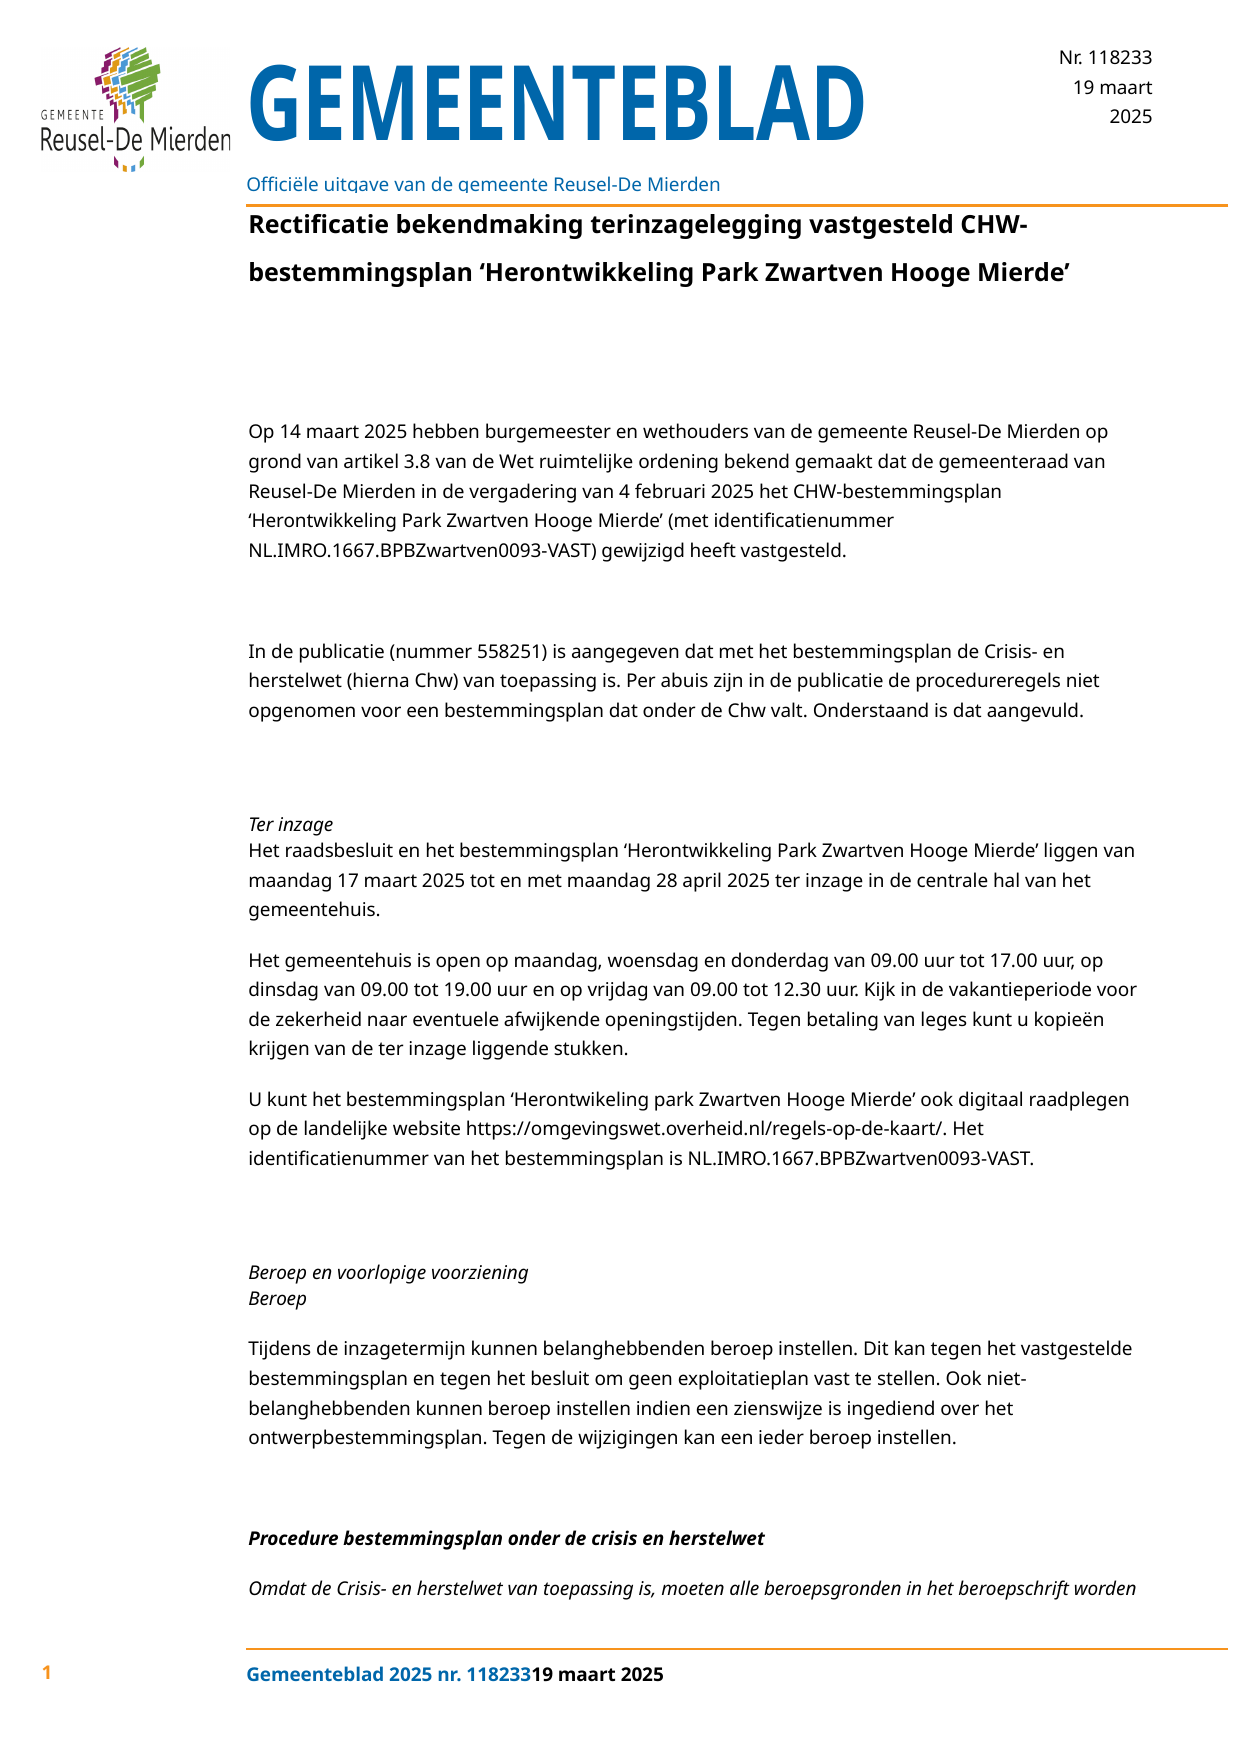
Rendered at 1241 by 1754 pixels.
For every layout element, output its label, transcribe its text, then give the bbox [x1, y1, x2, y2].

text Omdat de Crisis- en herstelwet van toepassing is, moeten alle beroepsgronden in het beroepschrift worden [248, 1576, 1152, 1601]
picture [41, 47, 231, 172]
text Rectificatie bekendmaking terinzagelegging vastgesteld CHW-bestemmingsplan ‘Herontwikkeling Park Zwartven Hooge Mierde’ [248, 207, 1152, 288]
text Beroep [248, 1285, 1152, 1311]
text Op 14 maart 2025 hebben burgemeester en wethouders van de gemeente Reusel-De Mierden op grond van artikel 3.8 van de Wet ruimtelijke ordening bekend gemaakt dat de gemeenteraad van Reusel-De Mierden in de vergadering van 4 februari 2025 het CHW-bestemmingsplan ‘Herontwikkeling Park Zwartven Hooge Mierde’ (met identificatienummer NL.IMRO.1667.BPBZwartven0093-VAST) gewijzigd heeft vastgesteld. [248, 419, 1152, 563]
text Ter inzage [248, 811, 1152, 837]
text In de publicatie (nummer 558251) is aangegeven dat met het bestemmingsplan de Crisis- en herstelwet (hierna Chw) van toepassing is. Per abuis zijn in de publicatie de procedureregels niet opgenomen voor een bestemmingsplan dat onder de Chw valt. Onderstaand is dat aangevuld. [248, 638, 1152, 723]
text Tijdens de inzagetermijn kunnen belanghebbenden beroep instellen. Dit kan tegen het vastgestelde bestemmingsplan en tegen het besluit om geen exploitatieplan vast te stellen. Ook niet-belanghebbenden kunnen beroep instellen indien een zienswijze is ingediend over het ontwerpbestemmingsplan. Tegen de wijzigingen kan een ieder beroep instellen. [248, 1336, 1152, 1450]
text Het gemeentehuis is open op maandag, woensdag en donderdag van 09.00 uur tot 17.00 uur, op dinsdag van 09.00 tot 19.00 uur en op vrijdag van 09.00 tot 12.30 uur. Kijk in de vakantieperiode voor de zekerheid naar eventuele afwijkende openingstijden. Tegen betaling van leges kunt u kopieën krijgen van de ter inzage liggende stukken. [248, 947, 1152, 1061]
text U kunt het bestemmingsplan ‘Herontwikeling park Zwartven Hooge Mierde’ ook digitaal raadplegen op de landelijke website https://omgevingswet.overheid.nl/regels-op-de-kaart/. Het identificatienummer van het bestemmingsplan is NL.IMRO.1667.BPBZwartven0093-VAST. [248, 1086, 1152, 1171]
text Beroep en voorlopige voorziening [248, 1259, 1152, 1285]
text Het raadsbesluit en het bestemmingsplan ‘Herontwikkeling Park Zwartven Hooge Mierde’ liggen van maandag 17 maart 2025 tot en met maandag 28 april 2025 ter inzage in de centrale hal van het gemeentehuis. [248, 837, 1152, 922]
text Procedure bestemmingsplan onder de crisis en herstelwet [248, 1525, 1152, 1551]
